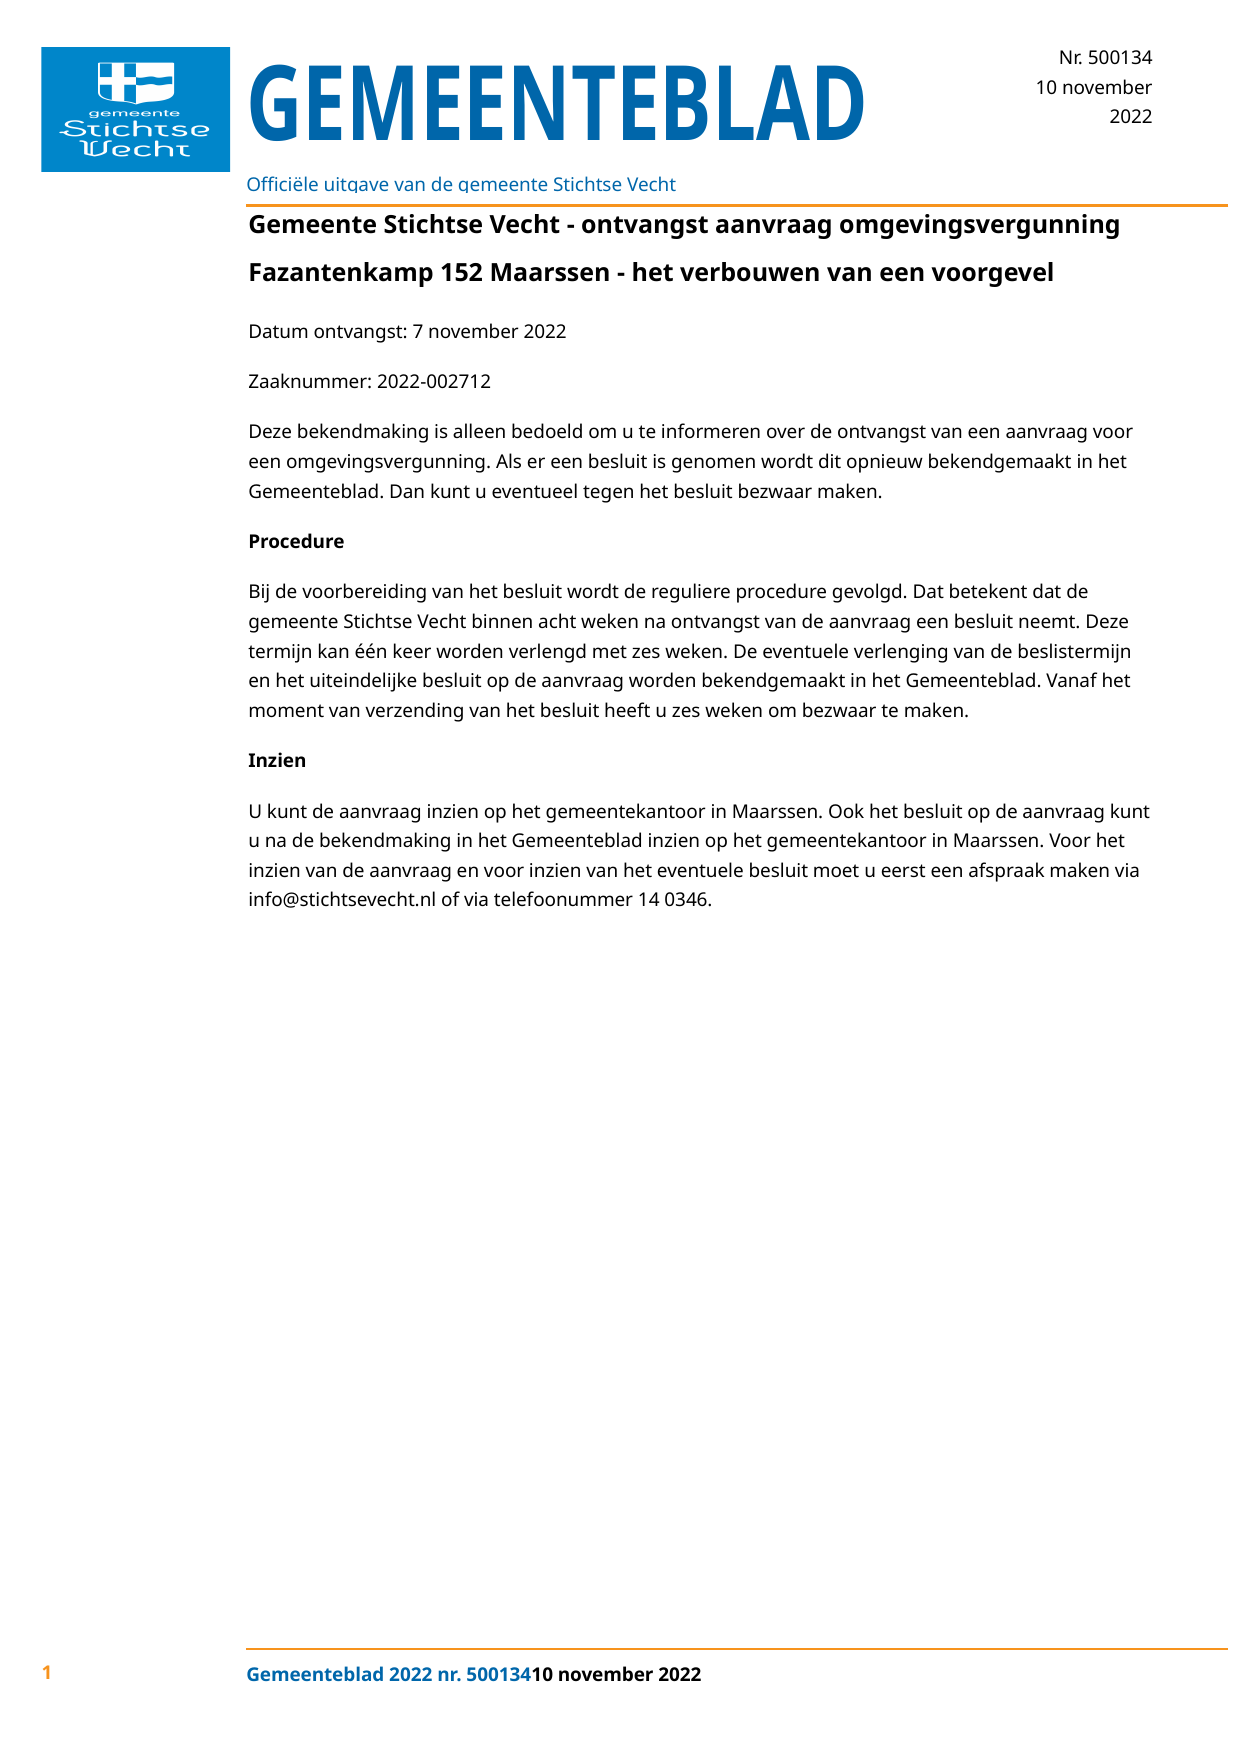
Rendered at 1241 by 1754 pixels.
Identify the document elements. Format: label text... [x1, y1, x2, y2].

picture [99, 63, 135, 101]
picture [137, 63, 174, 103]
text Gemeente Stichtse Vecht - ontvangst aanvraag omgevingsvergunning Fazantenkamp 152 Maarssen - het verbouwen van een voorgevel [248, 207, 1152, 288]
text Bij de voorbereiding van het besluit wordt de reguliere procedure gevolgd. Dat betekent dat de gemeente Stichtse Vecht binnen acht weken na ontvangst van de aanvraag een besluit neemt. Deze termijn kan één keer worden verlengd met zes weken. De eventuele verlenging van de beslistermijn en het uiteindelijke besluit op de aanvraag worden bekendgemaakt in het Gemeenteblad. Vanaf het moment van verzending van het besluit heeft u zes weken om bezwaar te maken. [248, 579, 1152, 723]
text Datum ontvangst: 7 november 2022 [248, 318, 1152, 344]
text Zaaknummer: 2022-002712 [248, 368, 1152, 394]
text Inzien [248, 747, 1152, 773]
text Procedure [248, 528, 1152, 554]
text U kunt de aanvraag inzien op het gemeentekantoor in Maarssen. Ook het besluit op de aanvraag kunt u na de bekendmaking in het Gemeenteblad inzien op het gemeentekantoor in Maarssen. Voor het inzien van de aanvraag en voor inzien van het eventuele besluit moet u eerst een afspraak maken via info@stichtsevecht.nl of via telefoonummer 14 0346. [248, 798, 1152, 912]
text Deze bekendmaking is alleen bedoeld om u te informeren over de ontvangst van een aanvraag voor een omgevingsvergunning. Als er een besluit is genomen wordt dit opnieuw bekendgemaakt in het Gemeenteblad. Dan kunt u eventueel tegen het besluit bezwaar maken. [248, 419, 1152, 504]
